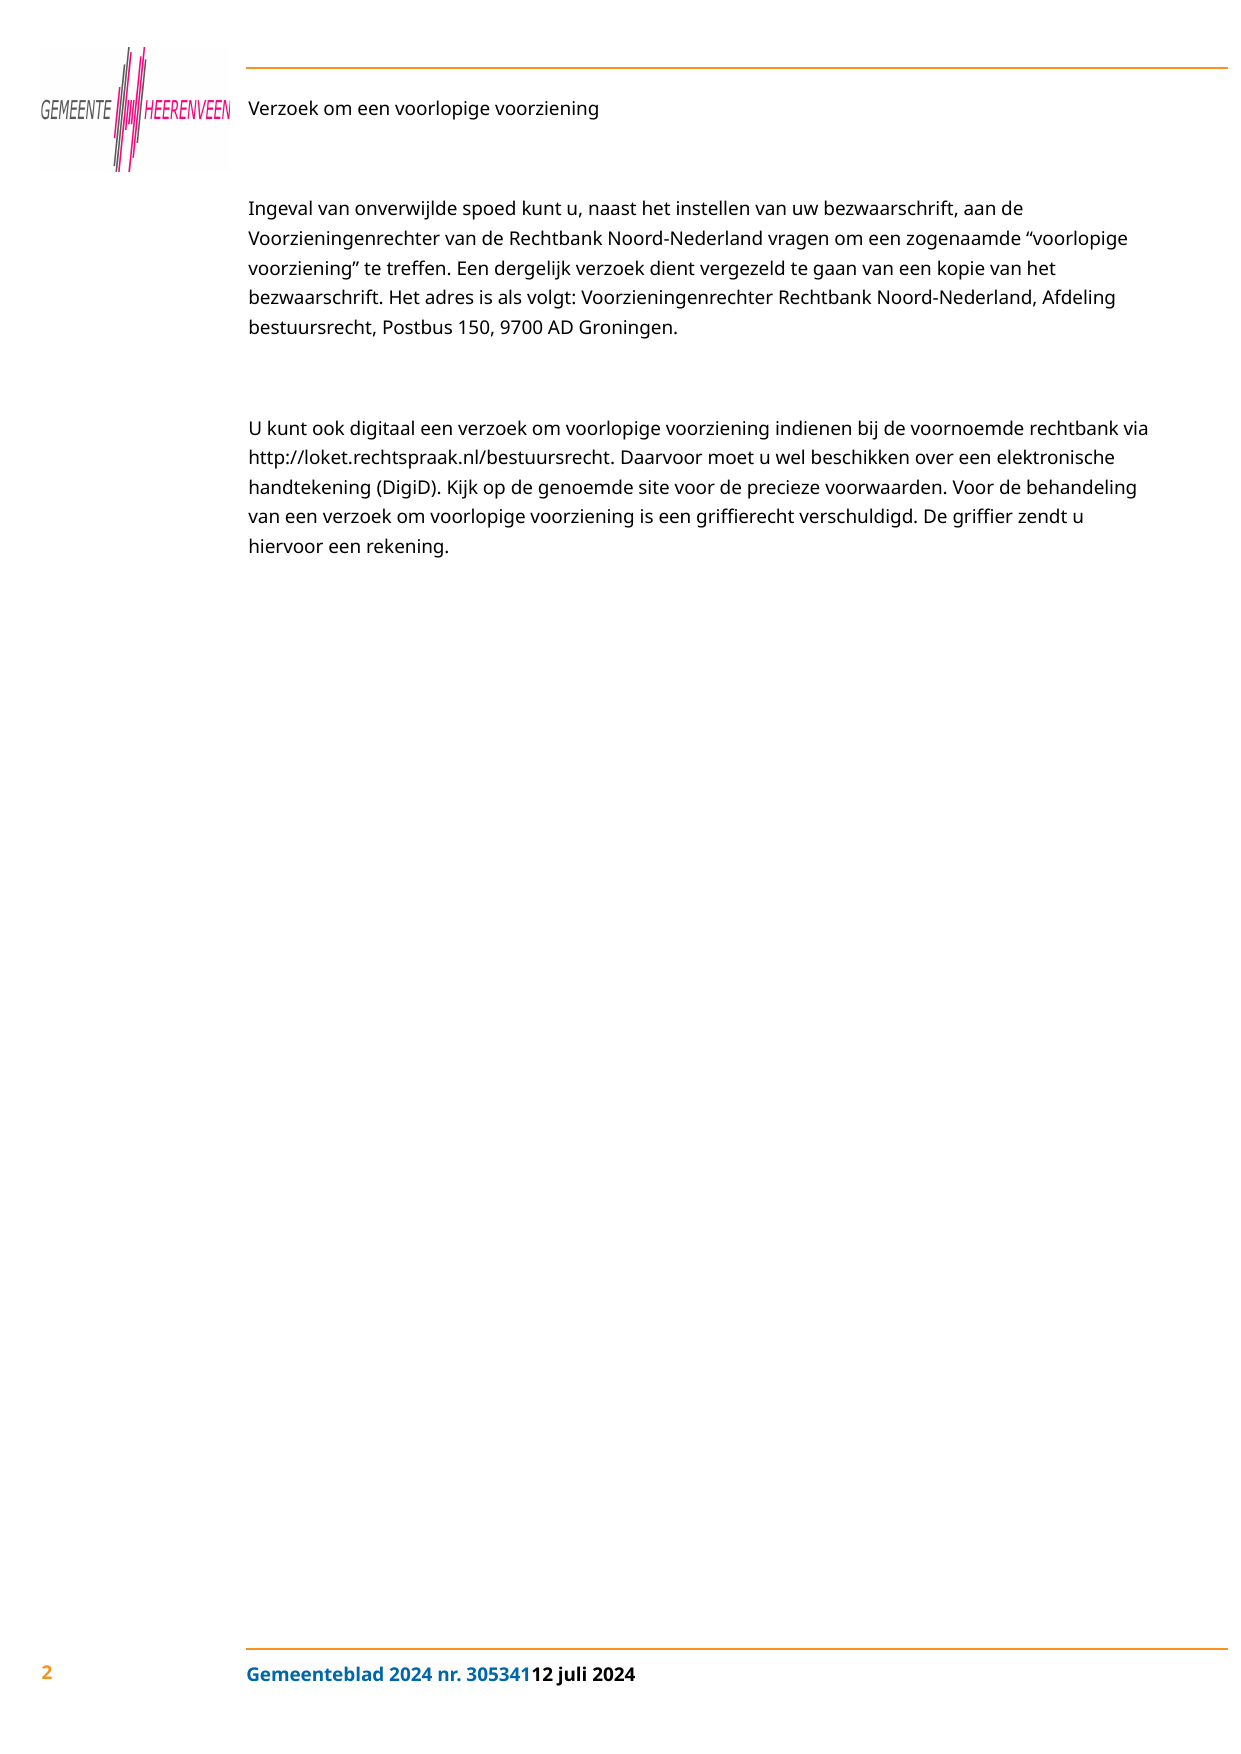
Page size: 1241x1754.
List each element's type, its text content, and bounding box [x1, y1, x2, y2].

text Ingeval van onverwijlde spoed kunt u, naast het instellen van uw bezwaarschrift, aan de Voorzieningenrechter van de Rechtbank Noord-Nederland vragen om een zogenaamde “voorlopige voorziening” te treffen. Een dergelijk verzoek dient vergezeld te gaan van een kopie van het bezwaarschrift. Het adres is als volgt: Voorzieningenrechter Rechtbank Noord-Nederland, Afdeling bestuursrecht, Postbus 150, 9700 AD Groningen. [248, 196, 1152, 340]
text U kunt ook digitaal een verzoek om voorlopige voorziening indienen bij de voornoemde rechtbank via http://loket.rechtspraak.nl/bestuursrecht. Daarvoor moet u wel beschikken over een elektronische handtekening (DigiD). Kijk op de genoemde site voor de precieze voorwaarden. Voor de behandeling van een verzoek om voorlopige voorziening is een griffierecht verschuldigd. De griffier zendt u hiervoor een rekening. [248, 415, 1152, 559]
text Verzoek om een voorlopige voorziening [248, 95, 1152, 121]
picture [41, 47, 231, 172]
